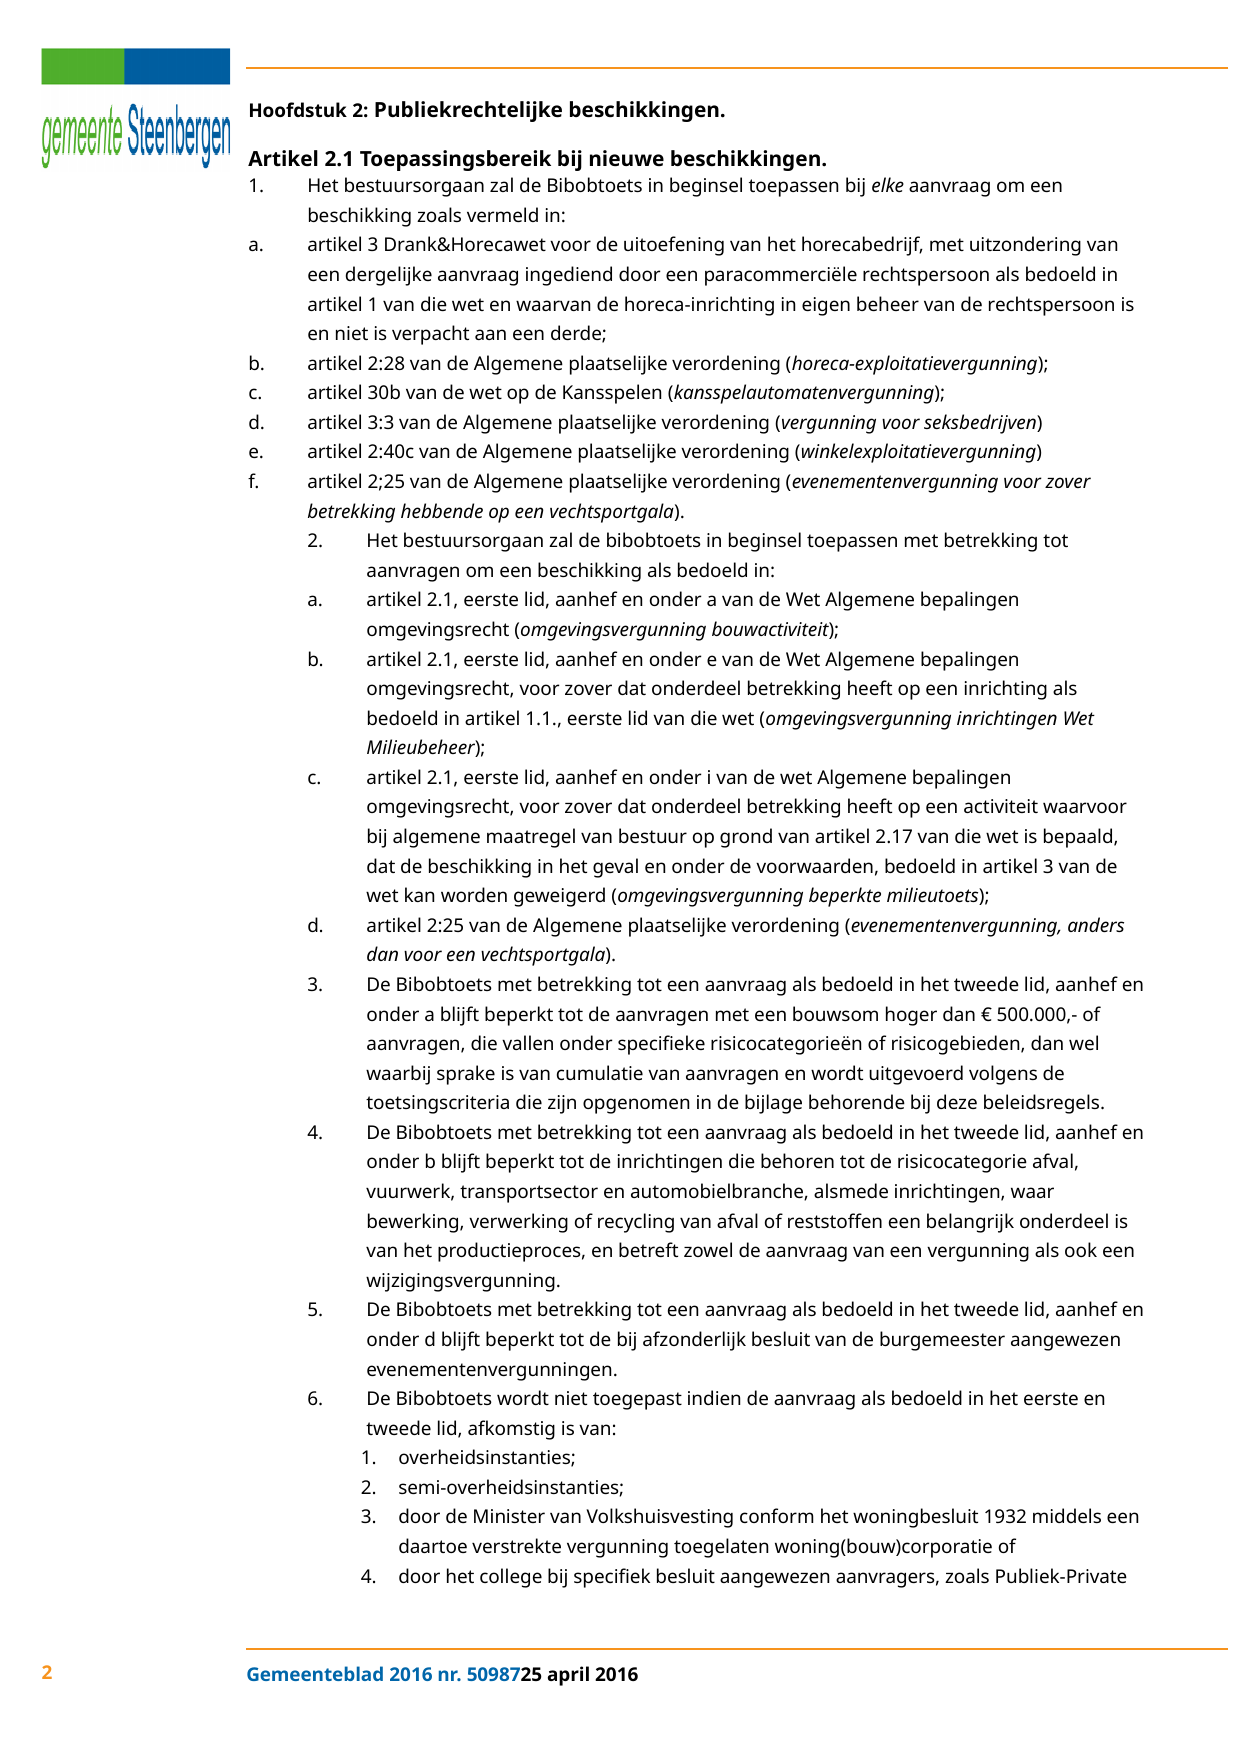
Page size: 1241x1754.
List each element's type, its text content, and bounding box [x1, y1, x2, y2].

text Artikel 2.1 Toepassingsbereik bij nieuwe beschikkingen. [248, 144, 1152, 172]
list De Bibobtoets met betrekking tot een aanvraag als bedoeld in het tweede lid, aanhef en onder d blijft beperkt tot de bij afzonderlijk besluit van de burgemeester aangewezen evenementenvergunningen. [307, 1297, 1152, 1382]
list De Bibobtoets met betrekking tot een aanvraag als bedoeld in het tweede lid, aanhef en onder a blijft beperkt tot de aanvragen met een bouwsom hoger dan € 500.000,- of aanvragen, die vallen onder specifieke risicocategorieën of risicogebieden, dan wel waarbij sprake is van cumulatie van aanvragen en wordt uitgevoerd volgens de toetsingscriteria die zijn opgenomen in de bijlage behorende bij deze beleidsregels. [307, 971, 1152, 1115]
picture [41, 47, 231, 172]
list artikel 3 Drank&Horecawet voor de uitoefening van het horecabedrijf, met uitzondering van een dergelijke aanvraag ingediend door een paracommerciële rechtspersoon als bedoeld in artikel 1 van die wet en waarvan de horeca-inrichting in eigen beheer van de rechtspersoon is en niet is verpacht aan een derde; [248, 232, 1152, 346]
list De Bibobtoets wordt niet toegepast indien de aanvraag als bedoeld in het eerste en tweede lid, afkomstig is van: [307, 1385, 1152, 1441]
list artikel 2.1, eerste lid, aanhef en onder e van de Wet Algemene bepalingen omgevingsrecht, voor zover dat onderdeel betrekking heeft op een inrichting als bedoeld in artikel 1.1., eerste lid van die wet (omgevingsvergunning inrichtingen Wet Milieubeheer); [307, 646, 1152, 760]
list door het college bij specifiek besluit aangewezen aanvragers, zoals Publiek-Private [361, 1563, 1152, 1589]
list artikel 3:3 van de Algemene plaatselijke verordening (vergunning voor seksbedrijven) [248, 409, 1152, 435]
list Het bestuursorgaan zal de bibobtoets in beginsel toepassen met betrekking tot aanvragen om een beschikking als bedoeld in: [307, 527, 1152, 583]
list artikel 2:40c van de Algemene plaatselijke verordening (winkelexploitatievergunning) [248, 439, 1152, 464]
list semi-overheidsinstanties; [361, 1474, 1152, 1500]
list artikel 2.1, eerste lid, aanhef en onder a van de Wet Algemene bepalingen omgevingsrecht (omgevingsvergunning bouwactiviteit); [307, 587, 1152, 642]
list artikel 2:28 van de Algemene plaatselijke verordening (horeca-exploitatievergunning); [248, 350, 1152, 376]
list Het bestuursorgaan zal de Bibobtoets in beginsel toepassen bij elke aanvraag om een beschikking zoals vermeld in: [248, 172, 1152, 228]
list artikel 2.1, eerste lid, aanhef en onder i van de wet Algemene bepalingen omgevingsrecht, voor zover dat onderdeel betrekking heeft op een activiteit waarvoor bij algemene maatregel van bestuur op grond van artikel 2.17 van die wet is bepaald, dat de beschikking in het geval en onder de voorwaarden, bedoeld in artikel 3 van de wet kan worden geweigerd (omgevingsvergunning beperkte milieutoets); [307, 764, 1152, 908]
text Hoofdstuk 2: Publiekrechtelijke beschikkingen. [248, 95, 1152, 123]
list door de Minister van Volkshuisvesting conform het woningbesluit 1932 middels een daartoe verstrekte vergunning toegelaten woning(bouw)corporatie of [361, 1504, 1152, 1559]
list artikel 2:25 van de Algemene plaatselijke verordening (evenementenvergunning, anders dan voor een vechtsportgala). [307, 912, 1152, 967]
list De Bibobtoets met betrekking tot een aanvraag als bedoeld in het tweede lid, aanhef en onder b blijft beperkt tot de inrichtingen die behoren tot de risicocategorie afval, vuurwerk, transportsector en automobielbranche, alsmede inrichtingen, waar bewerking, verwerking of recycling van afval of reststoffen een belangrijk onderdeel is van het productieproces, en betreft zowel de aanvraag van een vergunning als ook een wijzigingsvergunning. [307, 1119, 1152, 1293]
list overheidsinstanties; [361, 1444, 1152, 1470]
list artikel 30b van de wet op de Kansspelen (kansspelautomatenvergunning); [248, 379, 1152, 405]
list artikel 2;25 van de Algemene plaatselijke verordening (evenementenvergunning voor zover betrekking hebbende op een vechtsportgala). [248, 468, 1152, 524]
